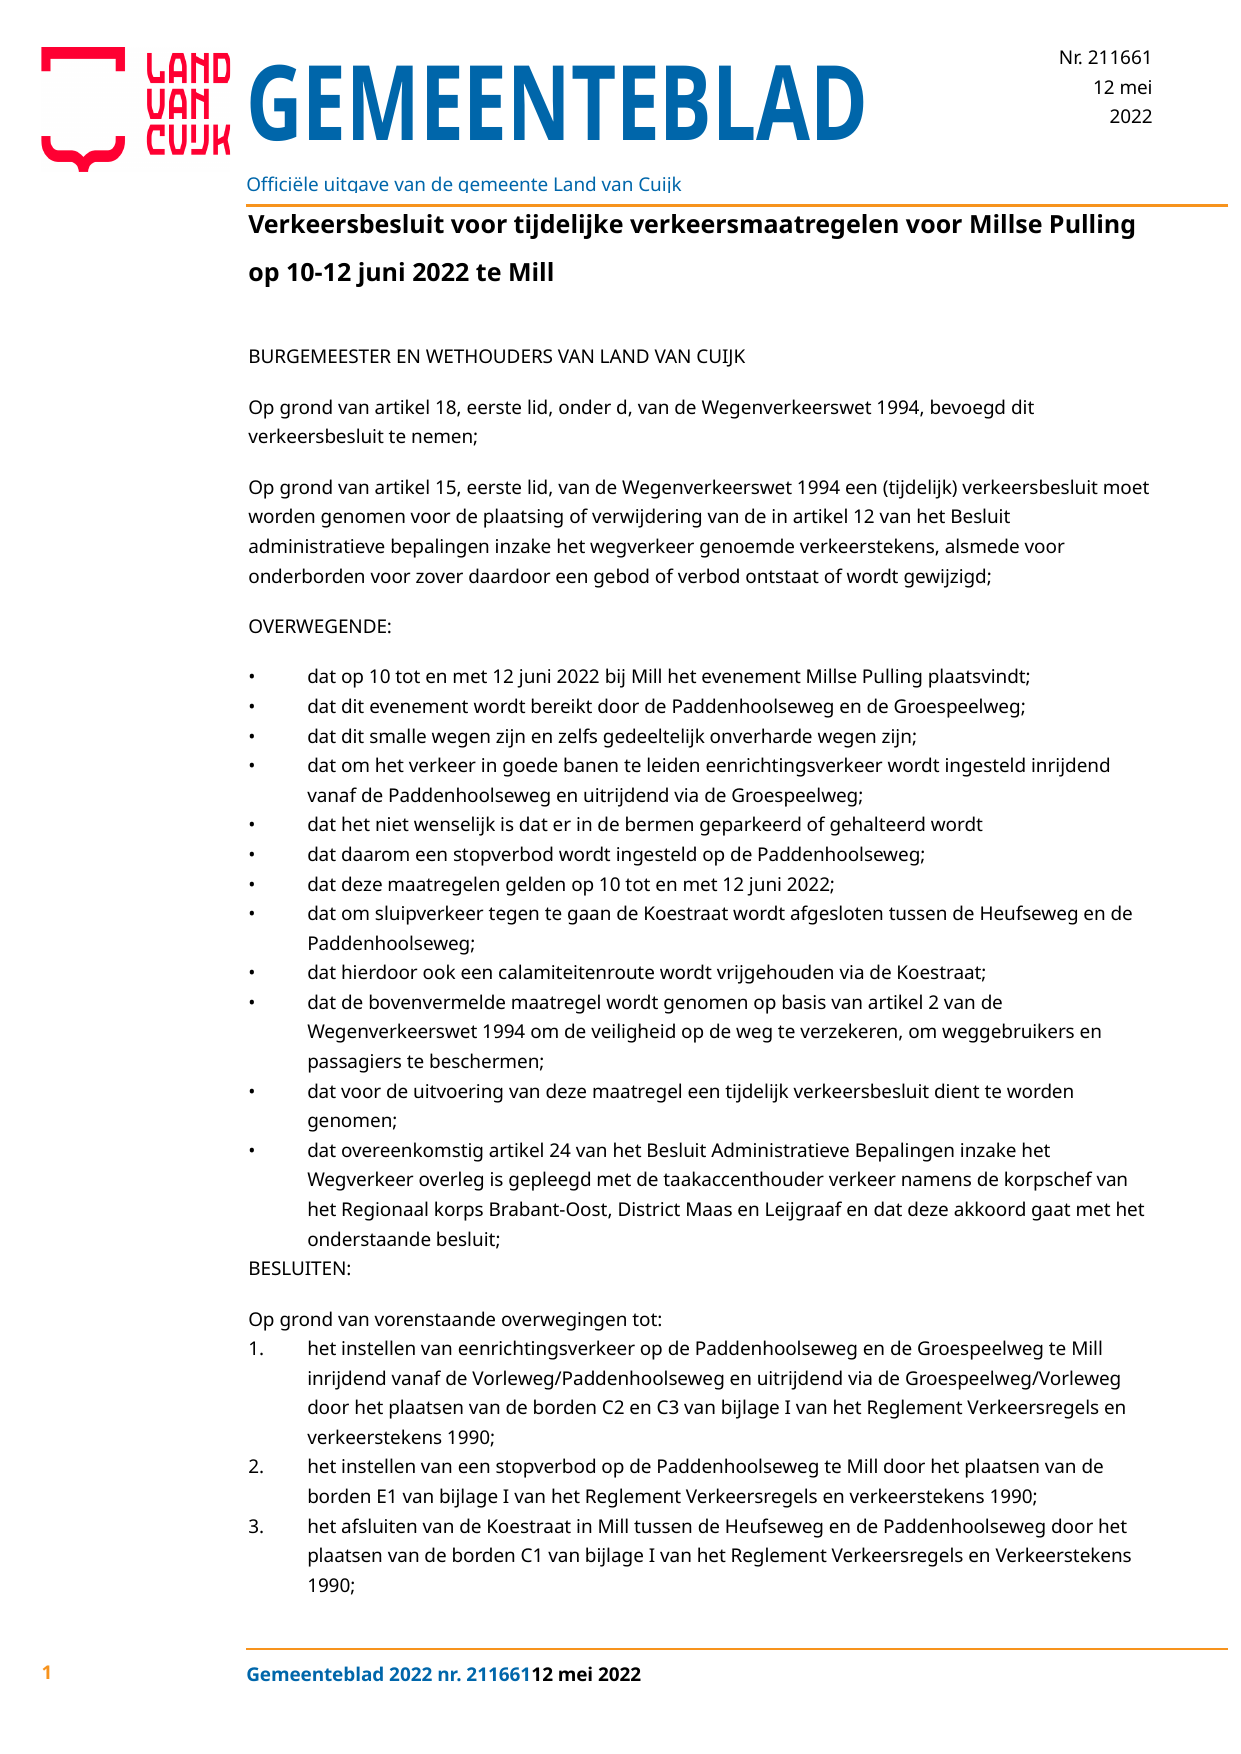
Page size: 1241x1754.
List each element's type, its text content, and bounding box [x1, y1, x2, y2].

list dat deze maatregelen gelden op 10 tot en met 12 juni 2022; [248, 871, 1152, 896]
list dat voor de uitvoering van deze maatregel een tijdelijk verkeersbesluit dient te worden genomen; [248, 1078, 1152, 1133]
list het instellen van een stopverbod op de Paddenhoolseweg te Mill door het plaatsen van de borden E1 van bijlage I van het Reglement Verkeersregels en verkeerstekens 1990; [248, 1454, 1152, 1509]
list dat om het verkeer in goede banen te leiden eenrichtingsverkeer wordt ingesteld inrijdend vanaf de Paddenhoolseweg en uitrijdend via de Groespeelweg; [248, 752, 1152, 808]
text Verkeersbesluit voor tijdelijke verkeersmaatregelen voor Millse Pulling op 10-12 juni 2022 te Mill [248, 207, 1152, 288]
list dat dit smalle wegen zijn en zelfs gedeeltelijk onverharde wegen zijn; [248, 723, 1152, 748]
list het afsluiten van de Koestraat in Mill tussen de Heufseweg en de Paddenhoolseweg door het plaatsen van de borden C1 van bijlage I van het Reglement Verkeersregels en Verkeerstekens 1990; [248, 1513, 1152, 1598]
list dat dit evenement wordt bereikt door de Paddenhoolseweg en de Groespeelweg; [248, 693, 1152, 719]
picture [41, 47, 231, 172]
list dat de bovenvermelde maatregel wordt genomen op basis van artikel 2 van de Wegenverkeerswet 1994 om de veiligheid op de weg te verzekeren, om weggebruikers en passagiers te beschermen; [248, 989, 1152, 1074]
list dat hierdoor ook een calamiteitenroute wordt vrijgehouden via de Koestraat; [248, 959, 1152, 985]
list het instellen van eenrichtingsverkeer op de Paddenhoolseweg en de Groespeelweg te Mill inrijdend vanaf de Vorleweg/Paddenhoolseweg en uitrijdend via de Groespeelweg/Vorleweg door het plaatsen van de borden C2 en C3 van bijlage I van het Reglement Verkeersregels en verkeerstekens 1990; [248, 1335, 1152, 1450]
list dat het niet wenselijk is dat er in de bermen geparkeerd of gehalteerd wordt [248, 812, 1152, 837]
list dat daarom een stopverbod wordt ingesteld op de Paddenhoolseweg; [248, 841, 1152, 867]
text BURGEMEESTER EN WETHOUDERS VAN LAND VAN CUIJK [248, 344, 1152, 369]
list dat om sluipverkeer tegen te gaan de Koestraat wordt afgesloten tussen de Heufseweg en de Paddenhoolseweg; [248, 900, 1152, 956]
text Op grond van vorenstaande overwegingen tot: [248, 1306, 1152, 1331]
list dat op 10 tot en met 12 juni 2022 bij Mill het evenement Millse Pulling plaatsvindt; [248, 664, 1152, 689]
text Op grond van artikel 18, eerste lid, onder d, van de Wegenverkeerswet 1994, bevoegd dit verkeersbesluit te nemen; [248, 394, 1152, 449]
list dat overeenkomstig artikel 24 van het Besluit Administratieve Bepalingen inzake het Wegverkeer overleg is gepleegd met de taakaccenthouder verkeer namens de korpschef van het Regionaal korps Brabant-Oost, District Maas en Leijgraaf en dat deze akkoord gaat met het onderstaande besluit; [248, 1137, 1152, 1251]
text BESLUITEN: [248, 1255, 1152, 1281]
text Op grond van artikel 15, eerste lid, van de Wegenverkeerswet 1994 een (tijdelijk) verkeersbesluit moet worden genomen voor de plaatsing of verwijdering van de in artikel 12 van het Besluit administratieve bepalingen inzake het wegverkeer genoemde verkeerstekens, alsmede voor onderborden voor zover daardoor een gebod of verbod ontstaat of wordt gewijzigd; [248, 474, 1152, 588]
text OVERWEGENDE: [248, 613, 1152, 639]
